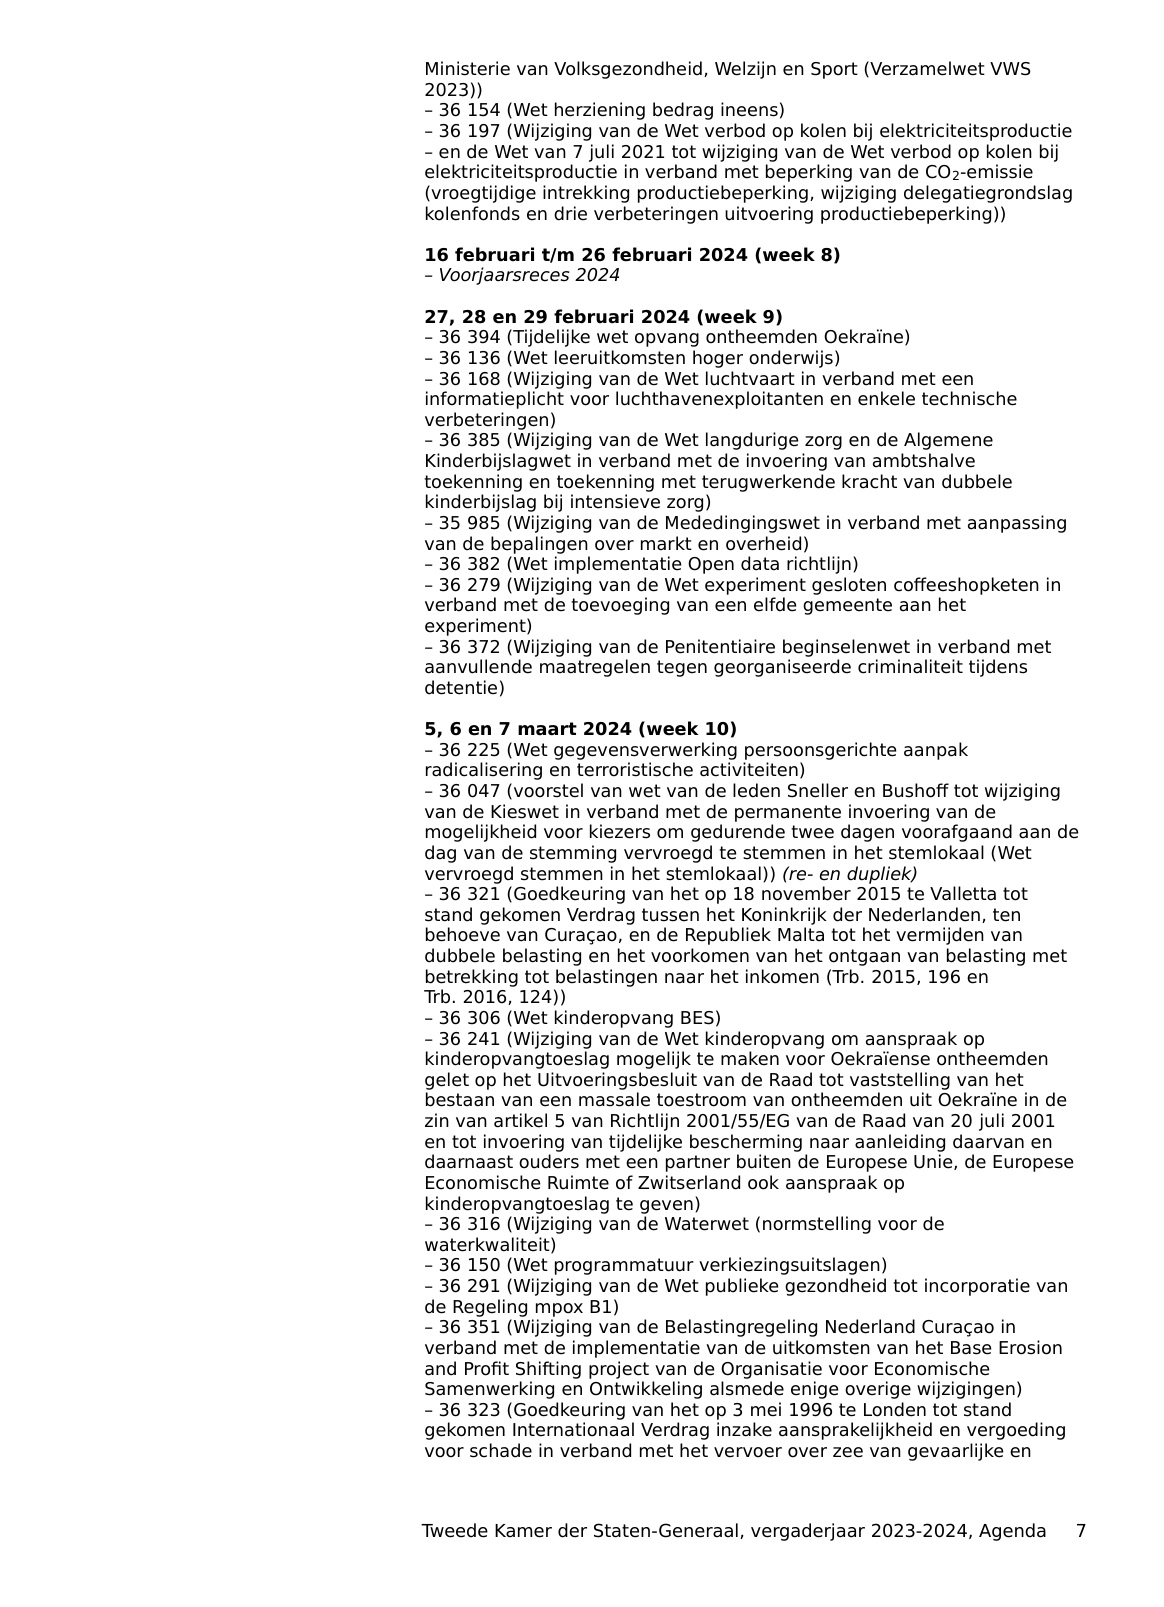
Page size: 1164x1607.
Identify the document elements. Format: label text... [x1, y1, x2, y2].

table_cell [77, 719, 401, 740]
table_cell – 36 382 (Wet implementatie Open data richtlijn) [418, 554, 1087, 575]
table_cell [401, 884, 418, 1008]
table_cell – 36 351 (Wijziging van de Belastingregeling Nederland Curaçao in verband met de implementatie van de uitkomsten van het Base Erosion and Profit Shifting project van de Organisatie voor Economische Samenwerking en Ontwikkeling alsmede enige overige wijzigingen) [418, 1317, 1087, 1400]
table_cell [401, 1400, 418, 1462]
table_cell – 36 279 (Wijziging van de Wet experiment gesloten coffeeshopketen in verband met de toevoeging van een elfde gemeente aan het experiment) [418, 575, 1087, 637]
table_cell – 36 168 (Wijziging van de Wet luchtvaart in verband met een informatieplicht voor luchthavenexploitanten en enkele technische verbeteringen) [418, 369, 1087, 430]
table_cell – 36 047 (voorstel van wet van de leden Sneller en Bushoff tot wijziging van de Kieswet in verband met de permanente invoering van de mogelijkheid voor kiezers om gedurende twee dagen voorafgaand aan de dag van de stemming vervroegd te stemmen in het stemlokaal (Wet vervroegd stemmen in het stemlokaal)) (re- en dupliek) [418, 781, 1087, 884]
table_cell [401, 245, 418, 265]
table_cell [401, 740, 418, 781]
table_cell [418, 286, 1087, 307]
table_cell [401, 369, 418, 430]
table_cell 27, 28 en 29 februari 2024 (week 9) [418, 307, 1087, 327]
table_cell [77, 59, 401, 100]
table_cell [77, 1400, 401, 1462]
table_cell [401, 224, 418, 245]
table_cell [77, 286, 401, 307]
table_cell – 36 197 (Wijziging van de Wet verbod op kolen bij elektriciteitsproductie – en de Wet van 7 juli 2021 tot wijziging van de Wet verbod op kolen bij elektriciteitsproductie in verband met beperking van de CO2-emissie (vroegtijdige intrekking productiebeperking, wijziging delegatiegrondslag kolenfonds en drie verbeteringen uitvoering productiebeperking)) [418, 121, 1087, 224]
table_cell – 36 394 (Tijdelijke wet opvang ontheemden Oekraïne) [418, 327, 1087, 348]
table_cell [77, 554, 401, 575]
table_cell [418, 699, 1087, 719]
table_cell [401, 781, 418, 884]
table_cell [77, 224, 401, 245]
table_cell – 36 225 (Wet gegevensverwerking persoonsgerichte aanpak radicalisering en terroristische activiteiten) [418, 740, 1087, 781]
table_cell [401, 348, 418, 368]
table_cell – 36 291 (Wijziging van de Wet publieke gezondheid tot incorporatie van de Regeling mpox B1) [418, 1276, 1087, 1317]
table_cell [77, 1255, 401, 1276]
table_cell [401, 699, 418, 719]
table_cell – 35 985 (Wijziging van de Mededingingswet in verband met aanpassing van de bepalingen over markt en overheid) [418, 513, 1087, 554]
table_cell [401, 637, 418, 698]
table_cell [401, 430, 418, 513]
table_cell – 36 372 (Wijziging van de Penitentiaire beginselenwet in verband met aanvullende maatregelen tegen georganiseerde criminaliteit tijdens detentie) [418, 637, 1087, 698]
table_cell [401, 59, 418, 100]
table_cell 5, 6 en 7 maart 2024 (week 10) [418, 719, 1087, 740]
table_cell [401, 265, 418, 286]
table_cell [401, 1255, 418, 1276]
table_cell – 36 316 (Wijziging van de Waterwet (normstelling voor de waterkwaliteit) [418, 1214, 1087, 1255]
table_cell [77, 1317, 401, 1400]
table_cell [401, 286, 418, 307]
table_cell [401, 1029, 418, 1214]
table_cell [77, 740, 401, 781]
table_cell [401, 100, 418, 121]
table_cell [401, 1317, 418, 1400]
table_cell [77, 100, 401, 121]
table_cell – 36 154 (Wet herziening bedrag ineens) [418, 100, 1087, 121]
table_cell [77, 1029, 401, 1214]
table_cell – 36 323 (Goedkeuring van het op 3 mei 1996 te Londen tot stand gekomen Internationaal Verdrag inzake aansprakelijkheid en vergoeding voor schade in verband met het vervoer over zee van gevaarlijke en [418, 1400, 1087, 1462]
table_cell [401, 307, 418, 327]
table_cell [77, 637, 401, 698]
table_cell [77, 575, 401, 637]
table_cell [77, 884, 401, 1008]
table_cell [77, 1276, 401, 1317]
table_cell [77, 265, 401, 286]
table_cell Ministerie van Volksgezondheid, Welzijn en Sport (Verzamelwet VWS 2023)) [418, 59, 1087, 100]
table_cell – 36 136 (Wet leeruitkomsten hoger onderwijs) [418, 348, 1087, 368]
table_cell – 36 306 (Wet kinderopvang BES) [418, 1008, 1087, 1028]
table_cell [77, 1008, 401, 1028]
table_cell – Voorjaarsreces 2024 [418, 265, 1087, 286]
table_cell [401, 719, 418, 740]
table_cell [401, 1276, 418, 1317]
table_cell [77, 369, 401, 430]
table_cell [401, 121, 418, 224]
table_cell [77, 1214, 401, 1255]
table_cell [77, 121, 401, 224]
table_cell – 36 150 (Wet programmatuur verkiezingsuitslagen) [418, 1255, 1087, 1276]
table_cell [401, 513, 418, 554]
table_cell [77, 513, 401, 554]
table_cell [77, 348, 401, 368]
table_cell [401, 554, 418, 575]
table_cell [401, 575, 418, 637]
table_cell [401, 1008, 418, 1028]
table_cell – 36 321 (Goedkeuring van het op 18 november 2015 te Valletta tot stand gekomen Verdrag tussen het Koninkrijk der Nederlanden, ten behoeve van Curaçao, en de Republiek Malta tot het vermijden van dubbele belasting en het voorkomen van het ontgaan van belasting met betrekking tot belastingen naar het inkomen (Trb. 2015, 196 en Trb. 2016, 124)) [418, 884, 1087, 1008]
table_cell [77, 699, 401, 719]
table_cell [418, 224, 1087, 245]
table_cell – 36 385 (Wijziging van de Wet langdurige zorg en de Algemene Kinderbijslagwet in verband met de invoering van ambtshalve toekenning en toekenning met terugwerkende kracht van dubbele kinderbijslag bij intensieve zorg) [418, 430, 1087, 513]
table_cell [77, 781, 401, 884]
table_cell [77, 245, 401, 265]
table_cell 16 februari t/m 26 februari 2024 (week 8) [418, 245, 1087, 265]
table_cell [401, 327, 418, 348]
table_cell [77, 307, 401, 327]
table_cell [401, 1214, 418, 1255]
table_cell [77, 430, 401, 513]
table_cell – 36 241 (Wijziging van de Wet kinderopvang om aanspraak op kinderopvangtoeslag mogelijk te maken voor Oekraïense ontheemden gelet op het Uitvoeringsbesluit van de Raad tot vaststelling van het bestaan van een massale toestroom van ontheemden uit Oekraïne in de zin van artikel 5 van Richtlijn 2001/55/EG van de Raad van 20 juli 2001 en tot invoering van tijdelijke bescherming naar aanleiding daarvan en daarnaast ouders met een partner buiten de Europese Unie, de Europese Economische Ruimte of Zwitserland ook aanspraak op kinderopvangtoeslag te geven) [418, 1029, 1087, 1214]
table_cell [77, 327, 401, 348]
